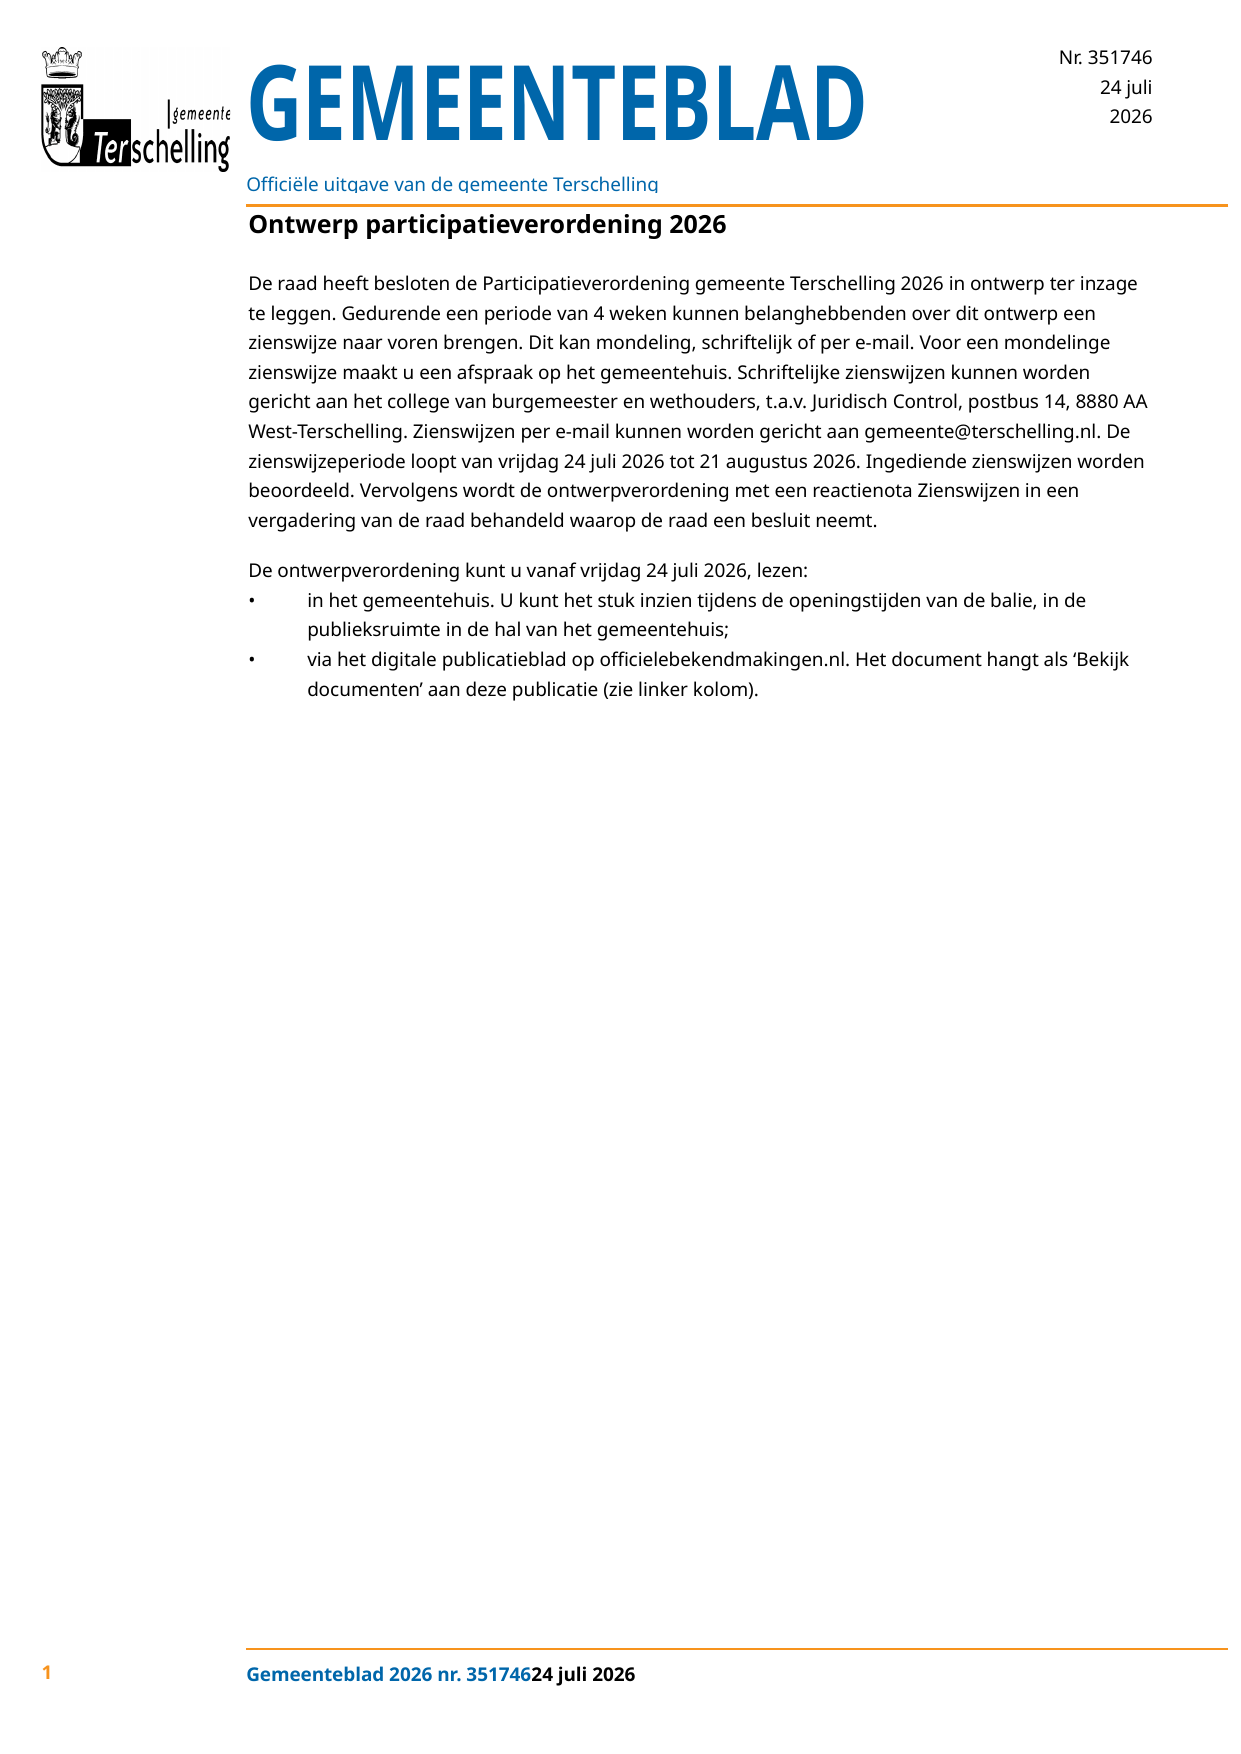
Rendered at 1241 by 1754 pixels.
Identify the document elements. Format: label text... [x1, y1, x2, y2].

picture [41, 47, 231, 172]
text De ontwerpverordening kunt u vanaf vrijdag 24 juli 2026, lezen: [248, 557, 1152, 583]
list in het gemeentehuis. U kunt het stuk inzien tijdens de openingstijden van de balie, in de publieksruimte in de hal van het gemeentehuis; [248, 587, 1152, 642]
list via het digitale publicatieblad op officielebekendmakingen.nl. Het document hangt als ‘Bekijk documenten’ aan deze publicatie (zie linker kolom). [248, 646, 1152, 701]
text Ontwerp participatieverordening 2026 [248, 207, 1152, 241]
text De raad heeft besloten de Participatieverordening gemeente Terschelling 2026 in ontwerp ter inzage te leggen. Gedurende een periode van 4 weken kunnen belanghebbenden over dit ontwerp een zienswijze naar voren brengen. Dit kan mondeling, schriftelijk of per e-mail. Voor een mondelinge zienswijze maakt u een afspraak op het gemeentehuis. Schriftelijke zienswijzen kunnen worden gericht aan het college van burgemeester en wethouders, t.a.v. Juridisch Control, postbus 14, 8880 AA West-Terschelling. Zienswijzen per e-mail kunnen worden gericht aan gemeente@terschelling.nl. De zienswijzeperiode loopt van vrijdag 24 juli 2026 tot 21 augustus 2026. Ingediende zienswijzen worden beoordeeld. Vervolgens wordt de ontwerpverordening met een reactienota Zienswijzen in een vergadering van de raad behandeld waarop de raad een besluit neemt. [248, 270, 1152, 533]
